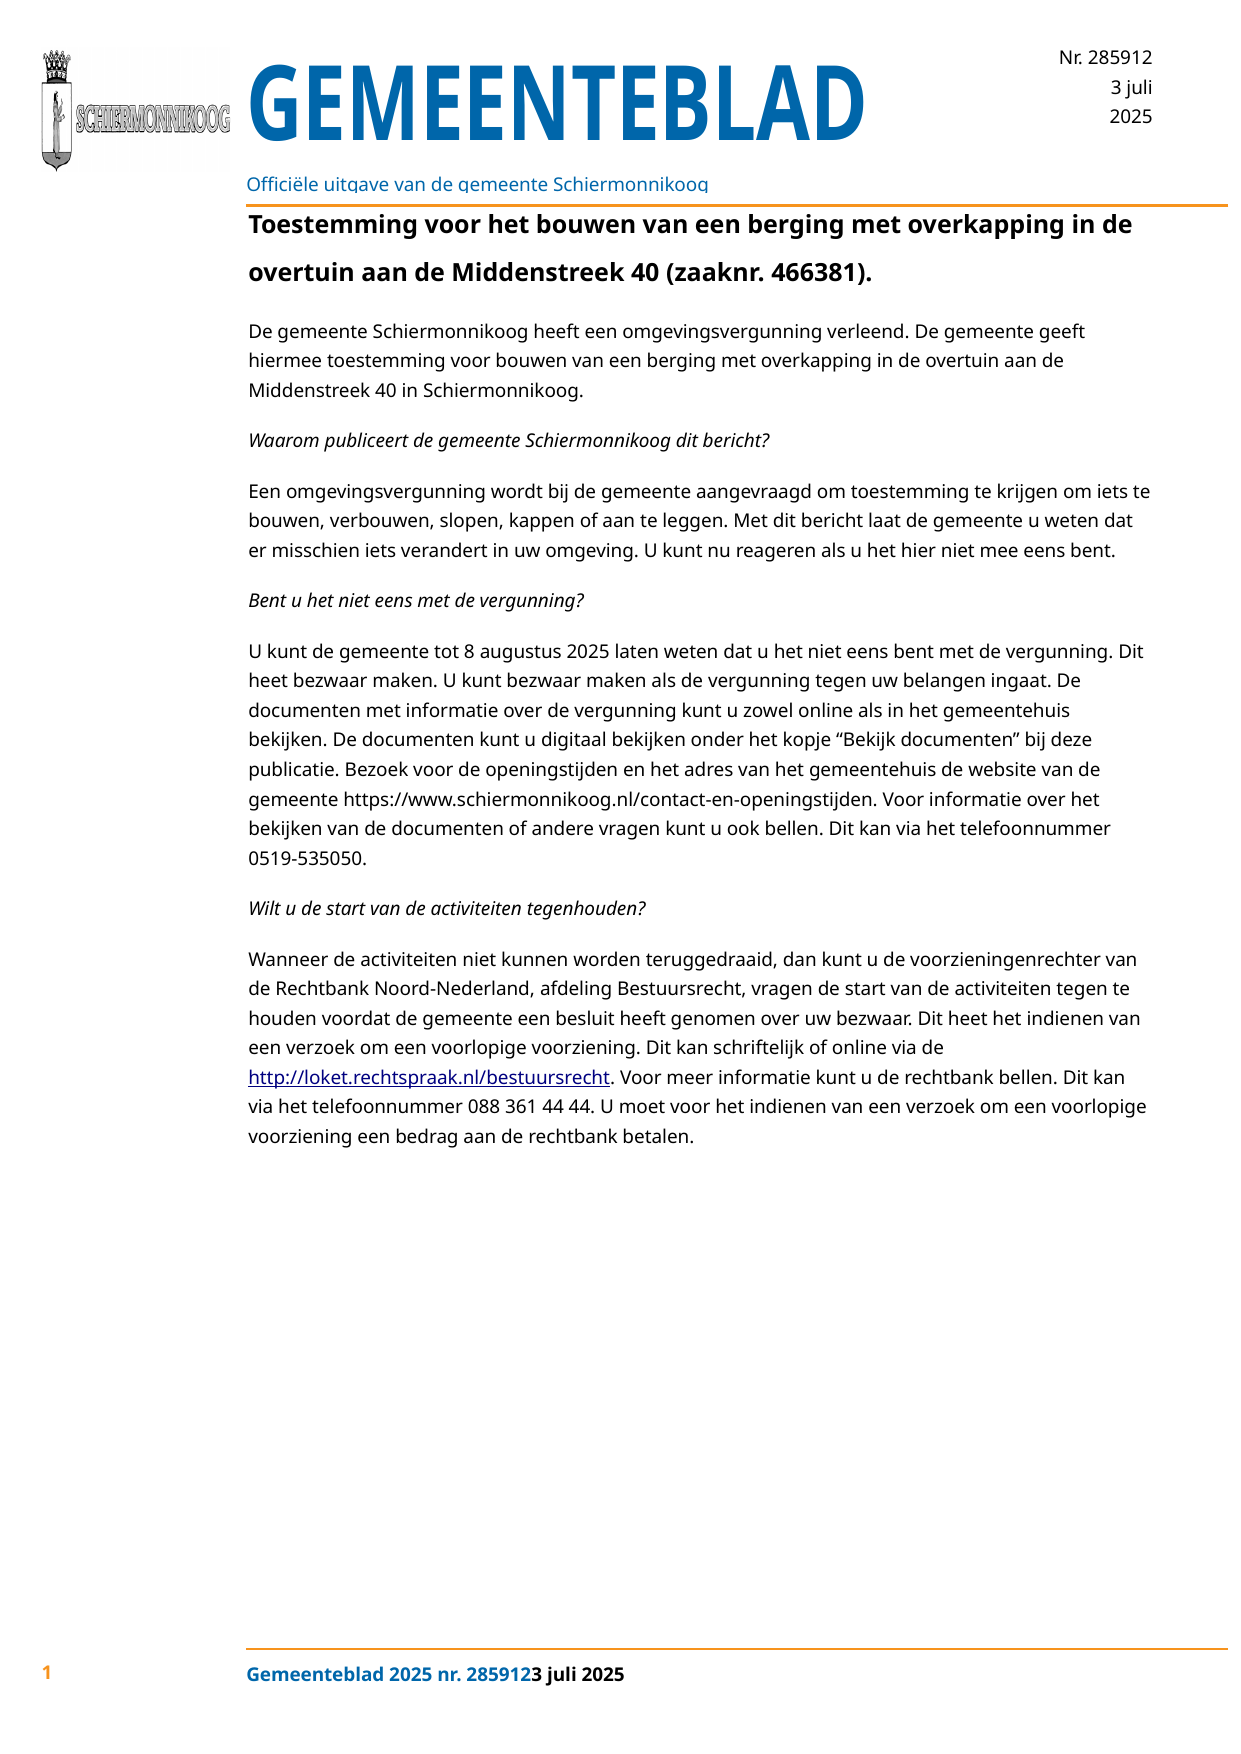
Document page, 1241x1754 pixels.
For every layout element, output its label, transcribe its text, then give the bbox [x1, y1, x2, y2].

picture [41, 47, 231, 172]
text U kunt de gemeente tot 8 augustus 2025 laten weten dat u het niet eens bent met de vergunning. Dit heet bezwaar maken. U kunt bezwaar maken als de vergunning tegen uw belangen ingaat. De documenten met informatie over de vergunning kunt u zowel online als in het gemeentehuis bekijken. De documenten kunt u digitaal bekijken onder het kopje “Bekijk documenten” bij deze publicatie. Bezoek voor de openingstijden en het adres van het gemeentehuis de website van de gemeente https://www.schiermonnikoog.nl/contact-en-openingstijden. Voor informatie over het bekijken van de documenten of andere vragen kunt u ook bellen. Dit kan via het telefoonnummer 0519-535050. [248, 638, 1152, 871]
text Waarom publiceert de gemeente Schiermonnikoog dit bericht? [248, 427, 1152, 453]
text Een omgevingsvergunning wordt bij de gemeente aangevraagd om toestemming te krijgen om iets te bouwen, verbouwen, slopen, kappen of aan te leggen. Met dit bericht laat de gemeente u weten dat er misschien iets verandert in uw omgeving. U kunt nu reageren als u het hier niet mee eens bent. [248, 478, 1152, 563]
text Toestemming voor het bouwen van een berging met overkapping in de overtuin aan de Middenstreek 40 (zaaknr. 466381). [248, 207, 1152, 288]
text De gemeente Schiermonnikoog heeft een omgevingsvergunning verleend. De gemeente geeft hiermee toestemming voor bouwen van een berging met overkapping in de overtuin aan de Middenstreek 40 in Schiermonnikoog. [248, 318, 1152, 403]
text Bent u het niet eens met de vergunning? [248, 587, 1152, 613]
text Wilt u de start van de activiteiten tegenhouden? [248, 895, 1152, 921]
text Wanneer de activiteiten niet kunnen worden teruggedraaid, dan kunt u de voorzieningenrechter van de Rechtbank Noord-Nederland, afdeling Bestuursrecht, vragen de start van de activiteiten tegen te houden voordat de gemeente een besluit heeft genomen over uw bezwaar. Dit heet het indienen van een verzoek om een voorlopige voorziening. Dit kan schriftelijk of online via de http://loket.rechtspraak.nl/bestuursrecht. Voor meer informatie kunt u de rechtbank bellen. Dit kan via het telefoonnummer 088 361 44 44. U moet voor het indienen van een verzoek om een voorlopige voorziening een bedrag aan de rechtbank betalen. [248, 946, 1152, 1149]
